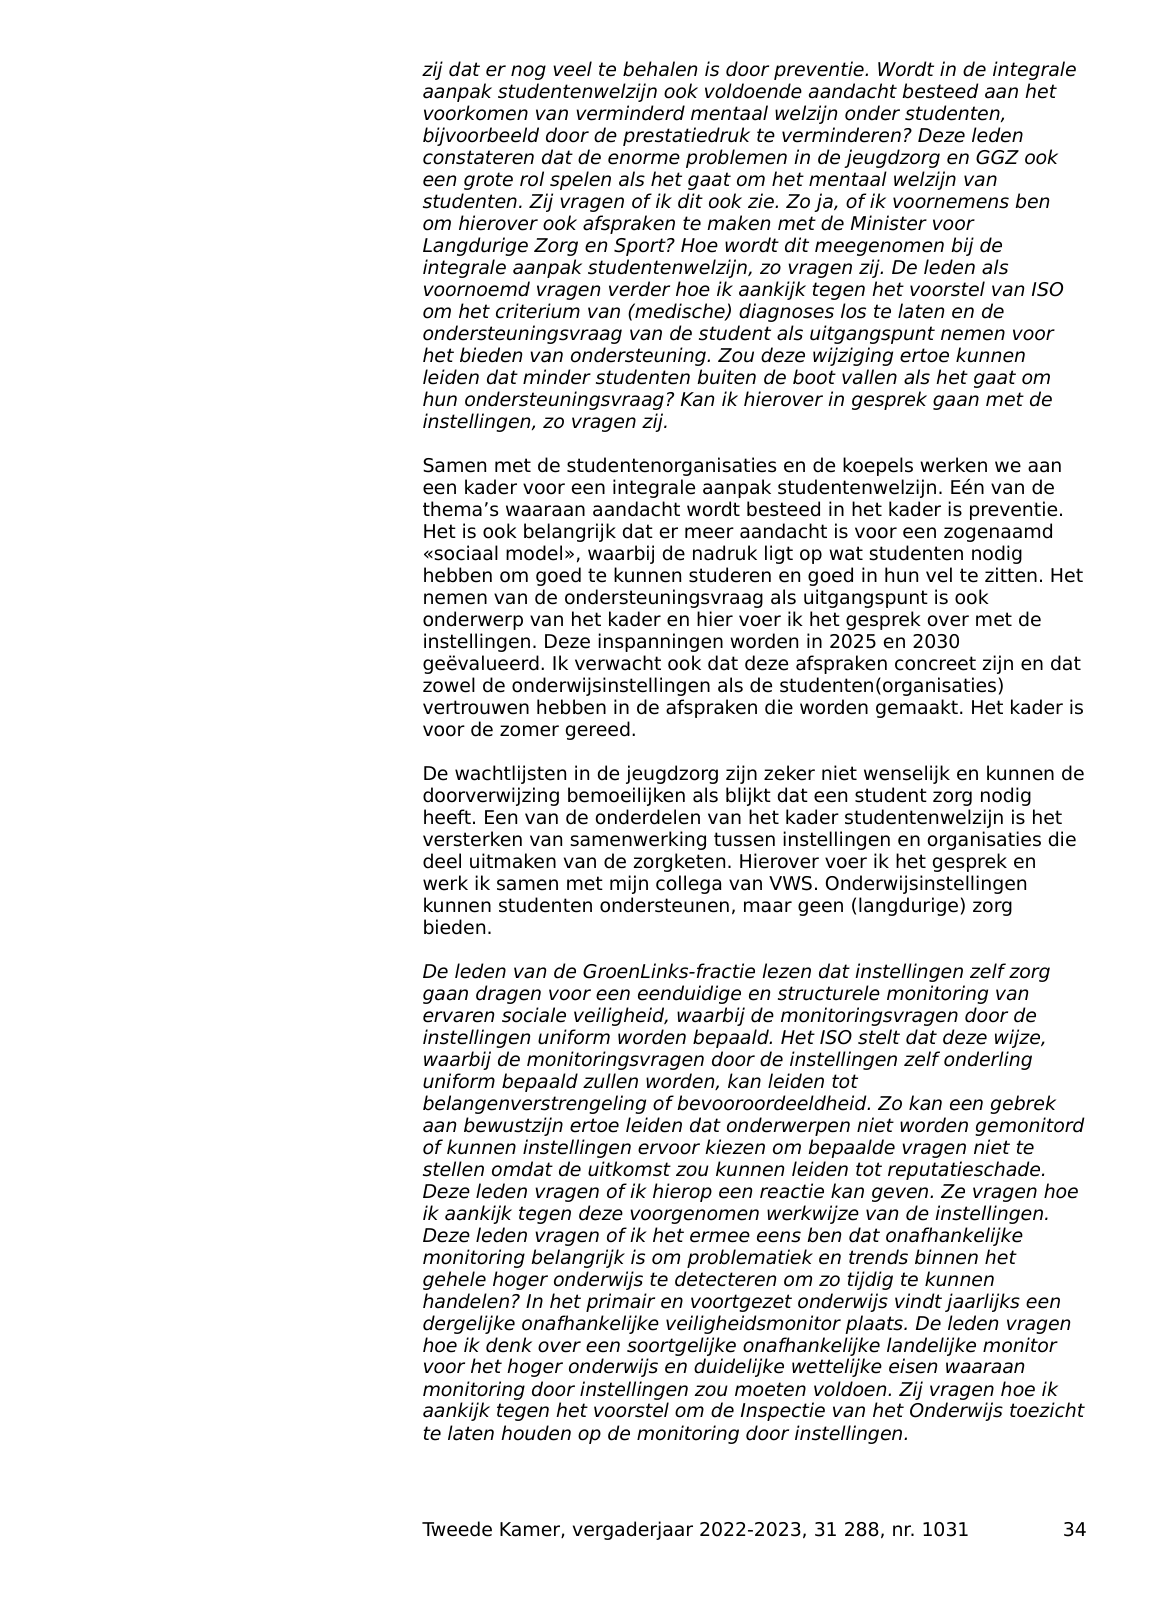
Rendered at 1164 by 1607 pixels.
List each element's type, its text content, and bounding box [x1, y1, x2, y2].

text zij dat er nog veel te behalen is door preventie. Wordt in de integrale aanpak studentenwelzijn ook voldoende aandacht besteed aan het voorkomen van verminderd mentaal welzijn onder studenten, bijvoorbeeld door de prestatiedruk te verminderen? Deze leden constateren dat de enorme problemen in de jeugdzorg en GGZ ook een grote rol spelen als het gaat om het mentaal welzijn van studenten. Zij vragen of ik dit ook zie. Zo ja, of ik voornemens ben om hierover ook afspraken te maken met de Minister voor Langdurige Zorg en Sport? Hoe wordt dit meegenomen bij de integrale aanpak studentenwelzijn, zo vragen zij. De leden als voornoemd vragen verder hoe ik aankijk tegen het voorstel van ISO om het criterium van (medische) diagnoses los te laten en de ondersteuningsvraag van de student als uitgangspunt nemen voor het bieden van ondersteuning. Zou deze wijziging ertoe kunnen leiden dat minder studenten buiten de boot vallen als het gaat om hun ondersteuningsvraag? Kan ik hierover in gesprek gaan met de instellingen, zo vragen zij. [422, 59, 1087, 433]
text De leden van de GroenLinks-fractie lezen dat instellingen zelf zorg gaan dragen voor een eenduidige en structurele monitoring van ervaren sociale veiligheid, waarbij de monitoringsvragen door de instellingen uniform worden bepaald. Het ISO stelt dat deze wijze, waarbij de monitoringsvragen door de instellingen zelf onderling uniform bepaald zullen worden, kan leiden tot belangenverstrengeling of bevooroordeeldheid. Zo kan een gebrek aan bewustzijn ertoe leiden dat onderwerpen niet worden gemonitord of kunnen instellingen ervoor kiezen om bepaalde vragen niet te stellen omdat de uitkomst zou kunnen leiden tot reputatieschade. Deze leden vragen of ik hierop een reactie kan geven. Ze vragen hoe ik aankijk tegen deze voorgenomen werkwijze van de instellingen. Deze leden vragen of ik het ermee eens ben dat onafhankelijke monitoring belangrijk is om problematiek en trends binnen het gehele hoger onderwijs te detecteren om zo tijdig te kunnen handelen? In het primair en voortgezet onderwijs vindt jaarlijks een dergelijke onafhankelijke veiligheidsmonitor plaats. De leden vragen hoe ik denk over een soortgelijke onafhankelijke landelijke monitor voor het hoger onderwijs en duidelijke wettelijke eisen waaraan monitoring door instellingen zou moeten voldoen. Zij vragen hoe ik aankijk tegen het voorstel om de Inspectie van het Onderwijs toezicht te laten houden op de monitoring door instellingen. [422, 961, 1087, 1444]
text Samen met de studentenorganisaties en de koepels werken we aan een kader voor een integrale aanpak studentenwelzijn. Eén van de thema’s waaraan aandacht wordt besteed in het kader is preventie. Het is ook belangrijk dat er meer aandacht is voor een zogenaamd «sociaal model», waarbij de nadruk ligt op wat studenten nodig hebben om goed te kunnen studeren en goed in hun vel te zitten. Het nemen van de ondersteuningsvraag als uitgangspunt is ook onderwerp van het kader en hier voer ik het gesprek over met de instellingen. Deze inspanningen worden in 2025 en 2030 geëvalueerd. Ik verwacht ook dat deze afspraken concreet zijn en dat zowel de onderwijsinstellingen als de studenten(organisaties) vertrouwen hebben in de afspraken die worden gemaakt. Het kader is voor de zomer gereed. [422, 455, 1087, 741]
text De wachtlijsten in de jeugdzorg zijn zeker niet wenselijk en kunnen de doorverwijzing bemoeilijken als blijkt dat een student zorg nodig heeft. Een van de onderdelen van het kader studentenwelzijn is het versterken van samenwerking tussen instellingen en organisaties die deel uitmaken van de zorgketen. Hierover voer ik het gesprek en werk ik samen met mijn collega van VWS. Onderwijsinstellingen kunnen studenten ondersteunen, maar geen (langdurige) zorg bieden. [422, 763, 1087, 939]
